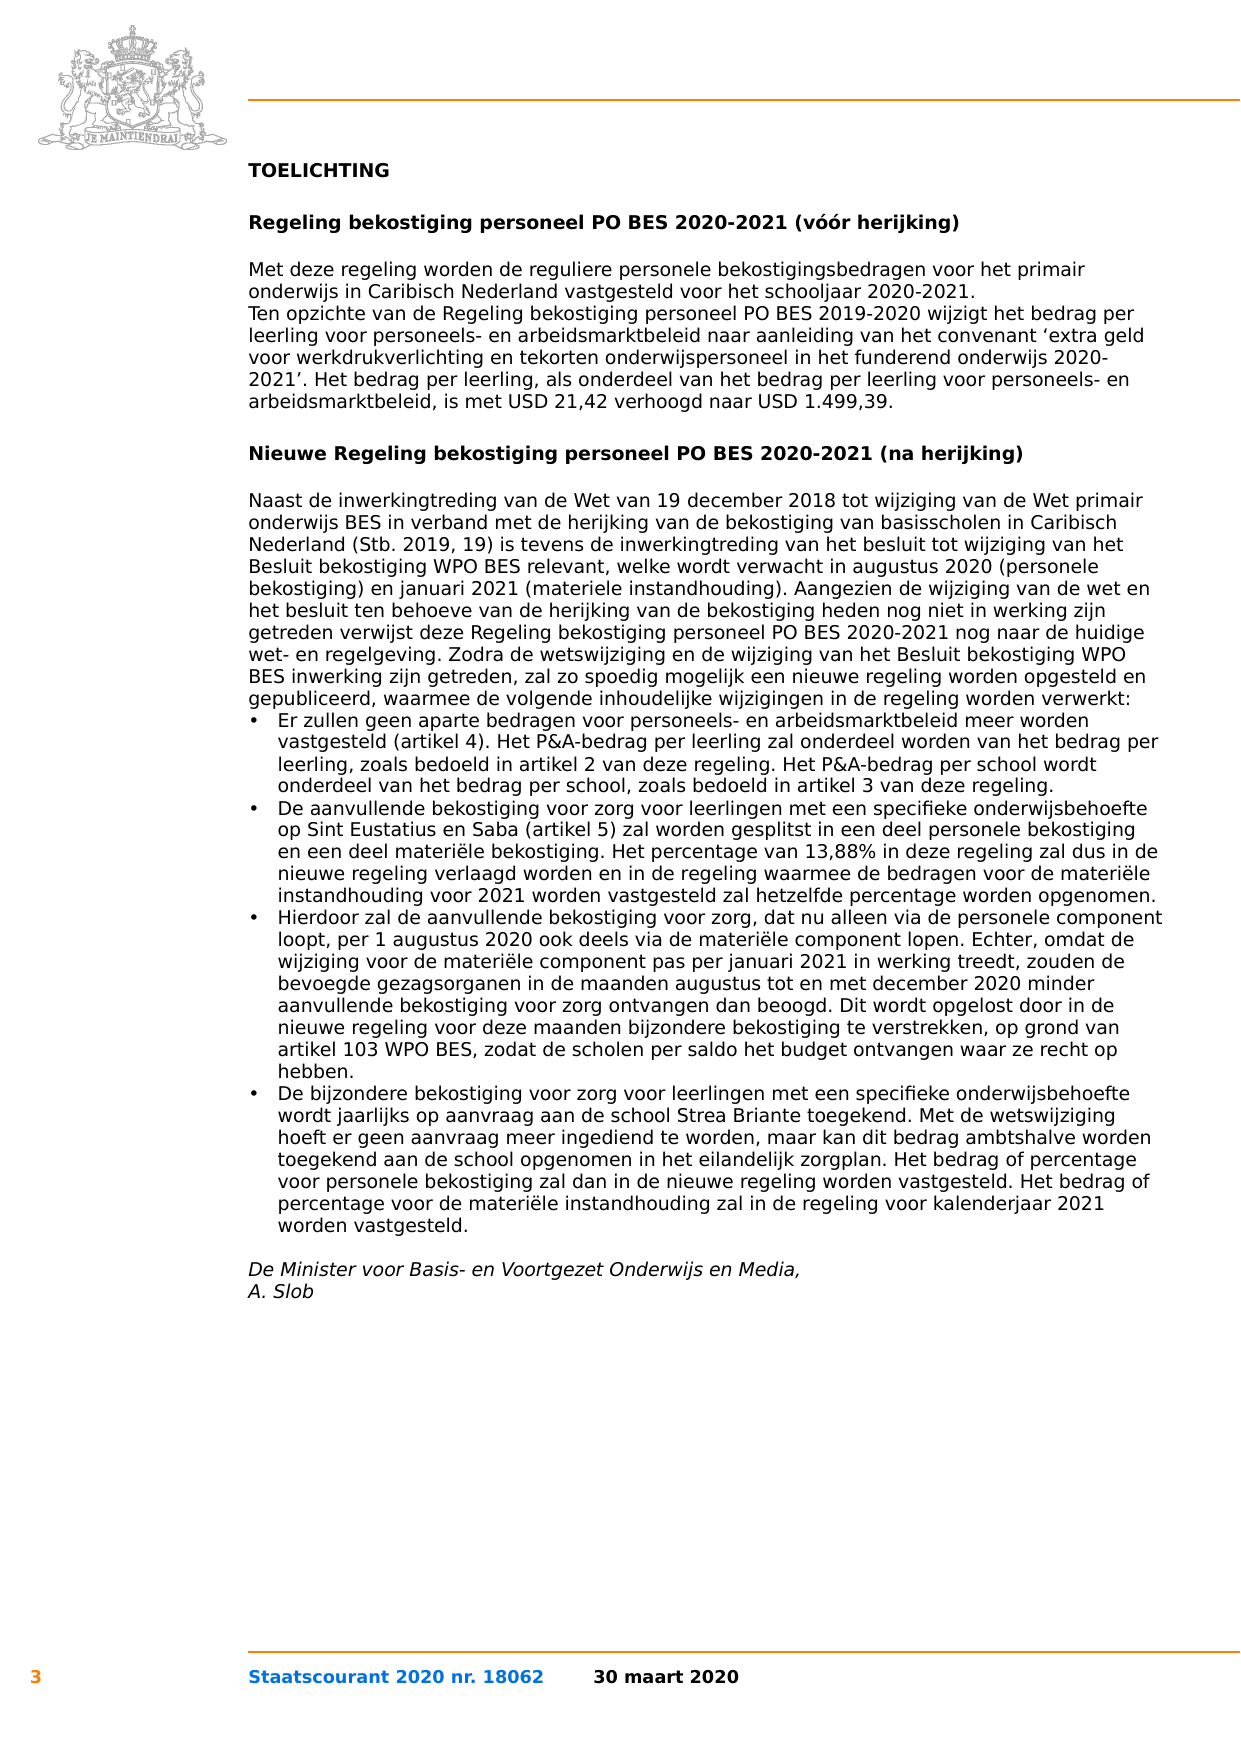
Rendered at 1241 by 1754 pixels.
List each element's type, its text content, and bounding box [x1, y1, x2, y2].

text • Hierdoor zal de aanvullende bekostiging voor zorg, dat nu alleen via de personele component loopt, per 1 augustus 2020 ook deels via de materiële component lopen. Echter, omdat de wijziging voor de materiële component pas per januari 2021 in werking treedt, zouden de bevoegde gezagsorganen in de maanden augustus tot en met december 2020 minder aanvullende bekostiging voor zorg ontvangen dan beoogd. Dit wordt opgelost door in de nieuwe regeling voor deze maanden bijzondere bekostiging te verstrekken, op grond van artikel 103 WPO BES, zodat de scholen per saldo het budget ontvangen waar ze recht op hebben. [248, 907, 1163, 1083]
text Met deze regeling worden de reguliere personele bekostigingsbedragen voor het primair onderwijs in Caribisch Nederland vastgesteld voor het schooljaar 2020-2021. [248, 259, 1163, 303]
text Ten opzichte van de Regeling bekostiging personeel PO BES 2019-2020 wijzigt het bedrag per leerling voor personeels- en arbeidsmarktbeleid naar aanleiding van het convenant ‘extra geld voor werkdrukverlichting en tekorten onderwijspersoneel in het funderend onderwijs 2020-2021’. Het bedrag per leerling, als onderdeel van het bedrag per leerling voor personeels- en arbeidsmarktbeleid, is met USD 21,42 verhoogd naar USD 1.499,39. [248, 303, 1163, 413]
subtitle TOELICHTING [248, 160, 1163, 182]
subtitle Regeling bekostiging personeel PO BES 2020-2021 (vóór herijking) [248, 212, 1163, 234]
text • De bijzondere bekostiging voor zorg voor leerlingen met een specifieke onderwijsbehoefte wordt jaarlijks op aanvraag aan de school Strea Briante toegekend. Met de wetswijziging hoeft er geen aanvraag meer ingediend te worden, maar kan dit bedrag ambtshalve worden toegekend aan de school opgenomen in het eilandelijk zorgplan. Het bedrag of percentage voor personele bekostiging zal dan in de nieuwe regeling worden vastgesteld. Het bedrag of percentage voor de materiële instandhouding zal in de regeling voor kalenderjaar 2021 worden vastgesteld. [248, 1083, 1163, 1237]
picture [38, 25, 227, 150]
subtitle Nieuwe Regeling bekostiging personeel PO BES 2020-2021 (na herijking) [248, 443, 1163, 465]
text Naast de inwerkingtreding van de Wet van 19 december 2018 tot wijziging van de Wet primair onderwijs BES in verband met de herijking van de bekostiging van basisscholen in Caribisch Nederland (Stb. 2019, 19) is tevens de inwerkingtreding van het besluit tot wijziging van het Besluit bekostiging WPO BES relevant, welke wordt verwacht in augustus 2020 (personele bekostiging) en januari 2021 (materiele instandhouding). Aangezien de wijziging van de wet en het besluit ten behoeve van de herijking van de bekostiging heden nog niet in werking zijn getreden verwijst deze Regeling bekostiging personeel PO BES 2020-2021 nog naar de huidige wet- en regelgeving. Zodra de wetswijziging en de wijziging van het Besluit bekostiging WPO BES inwerking zijn getreden, zal zo spoedig mogelijk een nieuwe regeling worden opgesteld en gepubliceerd, waarmee de volgende inhoudelijke wijzigingen in de regeling worden verwerkt: [248, 490, 1163, 709]
text De Minister voor Basis- en Voortgezet Onderwijs en Media, A. Slob [248, 1259, 1163, 1303]
text • Er zullen geen aparte bedragen voor personeels- en arbeidsmarktbeleid meer worden vastgesteld (artikel 4). Het P&A-bedrag per leerling zal onderdeel worden van het bedrag per leerling, zoals bedoeld in artikel 2 van deze regeling. Het P&A-bedrag per school wordt onderdeel van het bedrag per school, zoals bedoeld in artikel 3 van deze regeling. [248, 709, 1163, 797]
text • De aanvullende bekostiging voor zorg voor leerlingen met een specifieke onderwijsbehoefte op Sint Eustatius en Saba (artikel 5) zal worden gesplitst in een deel personele bekostiging en een deel materiële bekostiging. Het percentage van 13,88% in deze regeling zal dus in de nieuwe regeling verlaagd worden en in de regeling waarmee de bedragen voor de materiële instandhouding voor 2021 worden vastgesteld zal hetzelfde percentage worden opgenomen. [248, 797, 1163, 907]
